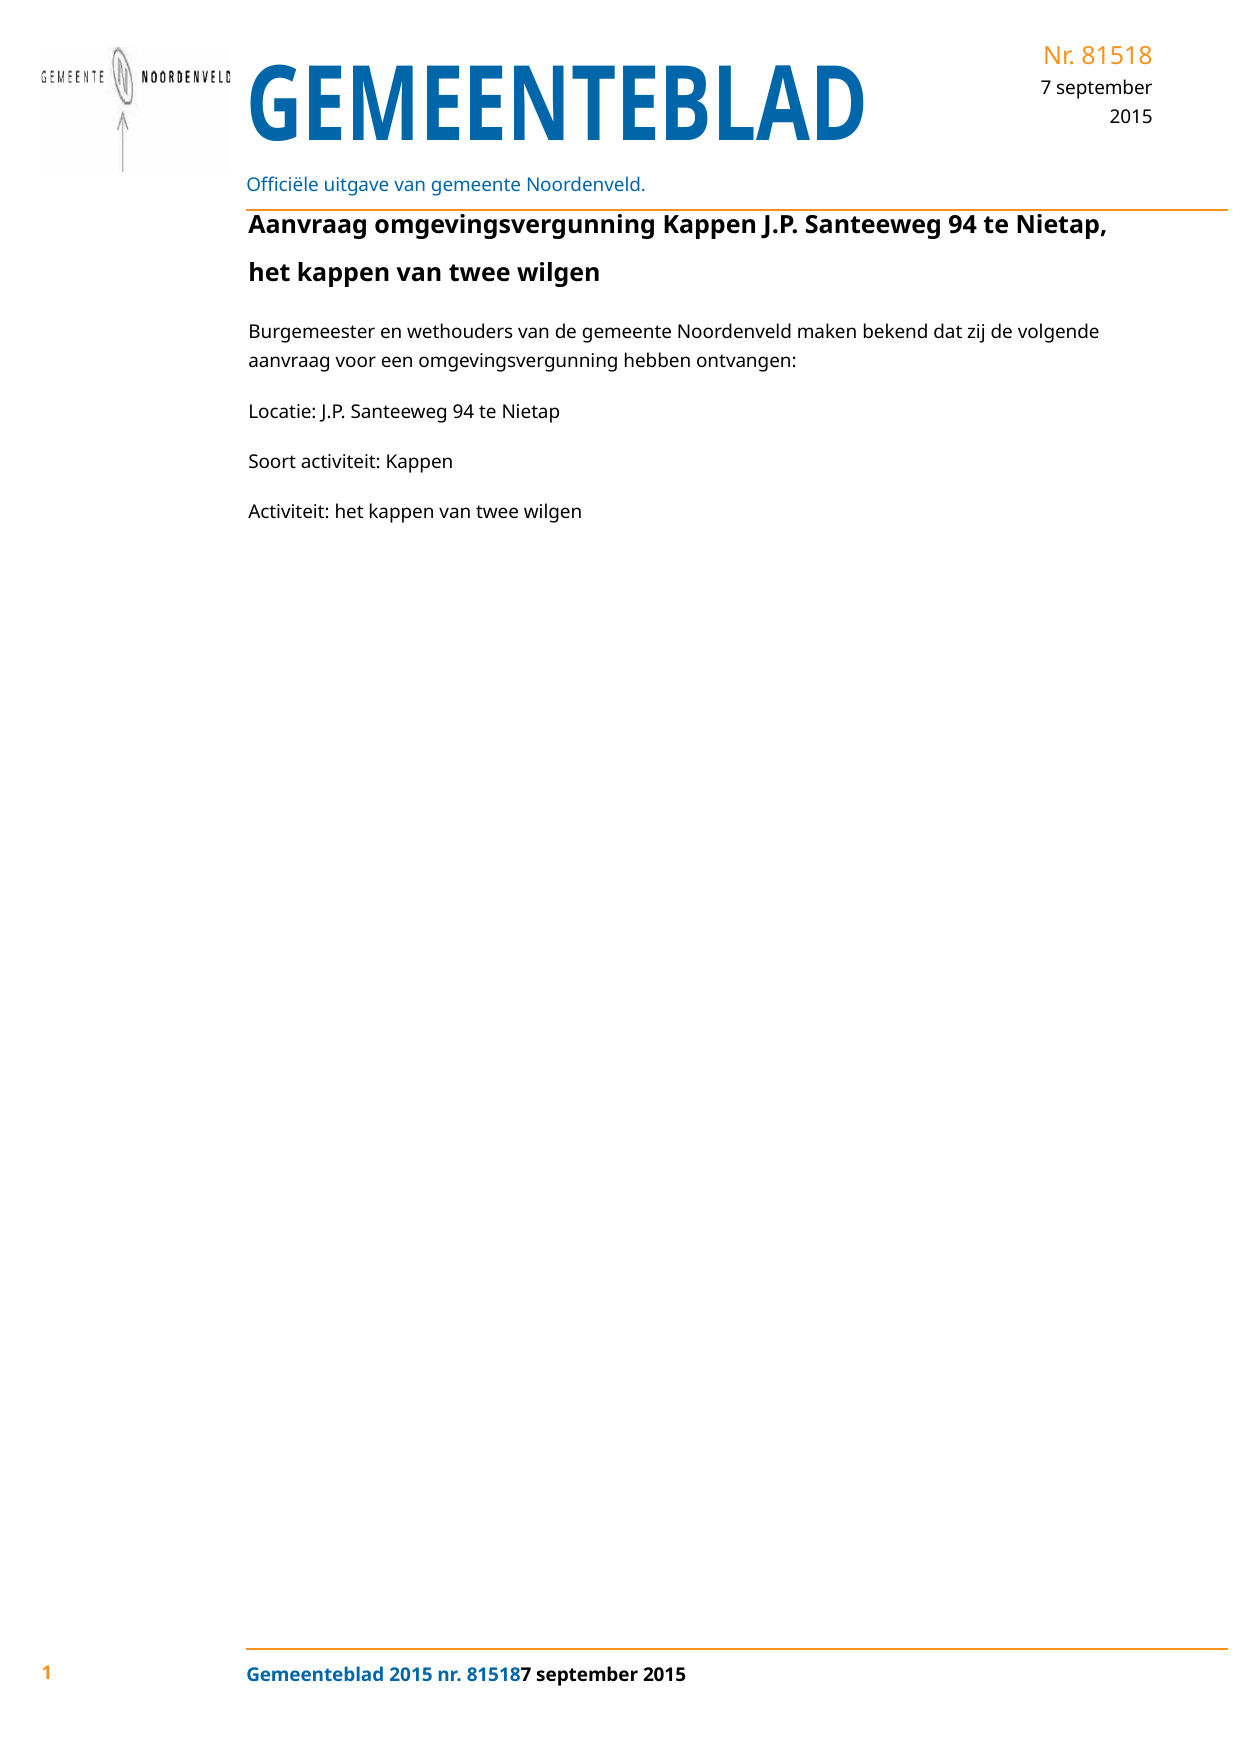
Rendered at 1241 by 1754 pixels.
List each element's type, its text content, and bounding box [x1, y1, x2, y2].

picture [41, 47, 231, 172]
text Locatie: J.P. Santeeweg 94 te Nietap [248, 398, 1152, 424]
text Activiteit: het kappen van twee wilgen [248, 499, 1152, 524]
text Burgemeester en wethouders van de gemeente Noordenveld maken bekend dat zij de volgende aanvraag voor een omgevingsvergunning hebben ontvangen: [248, 318, 1152, 373]
text Soort activiteit: Kappen [248, 448, 1152, 474]
text Aanvraag omgevingsvergunning Kappen J.P. Santeeweg 94 te Nietap, het kappen van twee wilgen [248, 211, 1152, 288]
